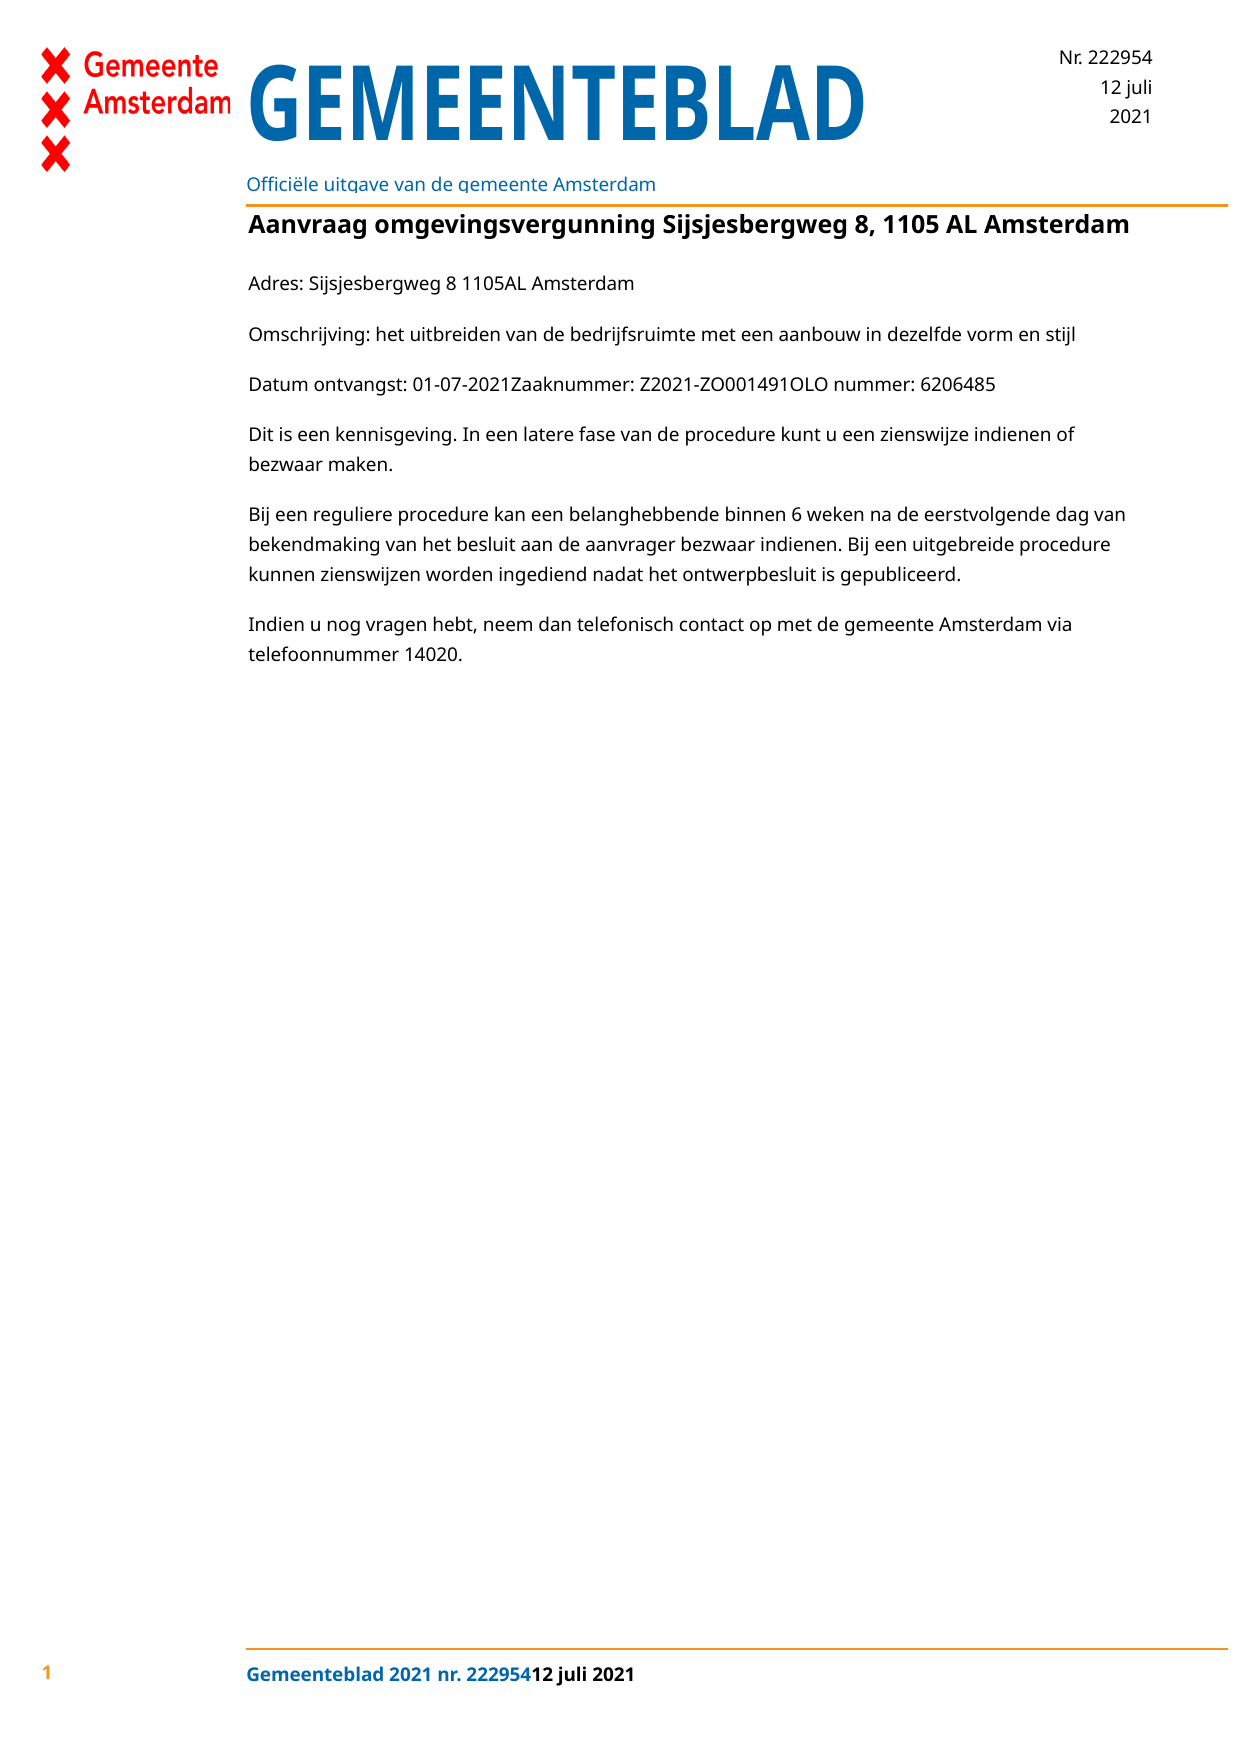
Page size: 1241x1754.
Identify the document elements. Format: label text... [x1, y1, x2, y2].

text Indien u nog vragen hebt, neem dan telefonisch contact op met de gemeente Amsterdam via telefoonnummer 14020. [248, 611, 1152, 666]
text Omschrijving: het uitbreiden van de bedrijfsruimte met een aanbouw in dezelfde vorm en stijl [248, 321, 1152, 346]
text Bij een reguliere procedure kan een belanghebbende binnen 6 weken na de eerstvolgende dag van bekendmaking van het besluit aan de aanvrager bezwaar indienen. Bij een uitgebreide procedure kunnen zienswijzen worden ingediend nadat het ontwerpbesluit is gepubliceerd. [248, 502, 1152, 586]
picture [41, 47, 231, 172]
text Adres: Sijsjesbergweg 8 1105AL Amsterdam [248, 270, 1152, 296]
text Aanvraag omgevingsvergunning Sijsjesbergweg 8, 1105 AL Amsterdam [248, 207, 1152, 241]
text Datum ontvangst: 01-07-2021Zaaknummer: Z2021-ZO001491OLO nummer: 6206485 [248, 371, 1152, 397]
text Dit is een kennisgeving. In een latere fase van de procedure kunt u een zienswijze indienen of bezwaar maken. [248, 422, 1152, 477]
